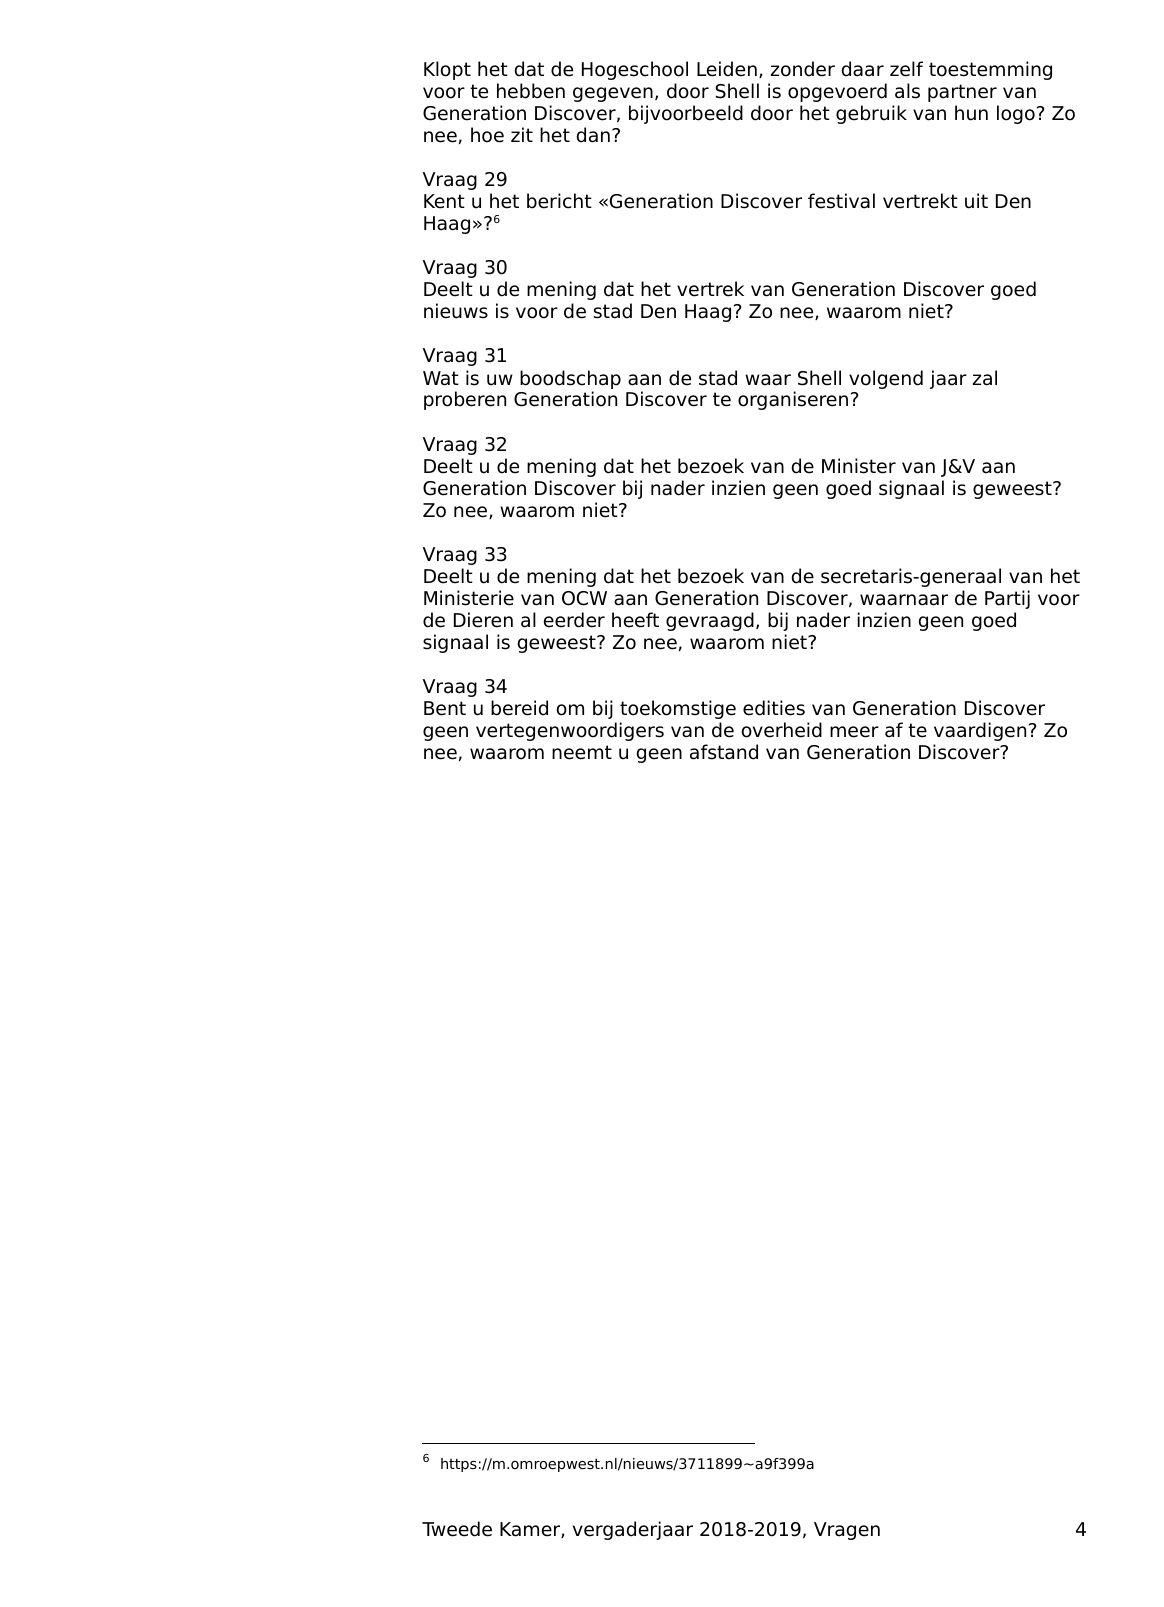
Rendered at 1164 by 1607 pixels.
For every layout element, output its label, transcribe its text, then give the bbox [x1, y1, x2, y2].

text Vraag 30 [422, 257, 1087, 279]
text Bent u bereid om bij toekomstige edities van Generation Discover geen vertegenwoordigers van de overheid meer af te vaardigen? Zo nee, waarom neemt u geen afstand van Generation Discover? [422, 698, 1087, 764]
text Deelt u de mening dat het bezoek van de Minister van J&V aan Generation Discover bij nader inzien geen goed signaal is geweest? Zo nee, waarom niet? [422, 456, 1087, 521]
text Kent u het bericht «Generation Discover festival vertrekt uit Den Haag»? [422, 191, 1087, 235]
text Deelt u de mening dat het bezoek van de secretaris-generaal van het Ministerie van OCW aan Generation Discover, waarnaar de Partij voor de Dieren al eerder heeft gevraagd, bij nader inzien geen goed signaal is geweest? Zo nee, waarom niet? [422, 566, 1087, 653]
text Vraag 32 [422, 433, 1087, 456]
text Vraag 33 [422, 544, 1087, 566]
text Deelt u de mening dat het vertrek van Generation Discover goed nieuws is voor de stad Den Haag? Zo nee, waarom niet? [422, 279, 1087, 323]
text Wat is uw boodschap aan de stad waar Shell volgend jaar zal proberen Generation Discover te organiseren? [422, 367, 1087, 411]
text Vraag 31 [422, 345, 1087, 367]
text Vraag 29 [422, 169, 1087, 191]
text https://m.omroepwest.nl/nieuws/3711899~a9f399a [422, 1452, 1087, 1474]
text Klopt het dat de Hogeschool Leiden, zonder daar zelf toestemming voor te hebben gegeven, door Shell is opgevoerd als partner van Generation Discover, bijvoorbeeld door het gebruik van hun logo? Zo nee, hoe zit het dan? [422, 59, 1087, 147]
text Vraag 34 [422, 676, 1087, 698]
